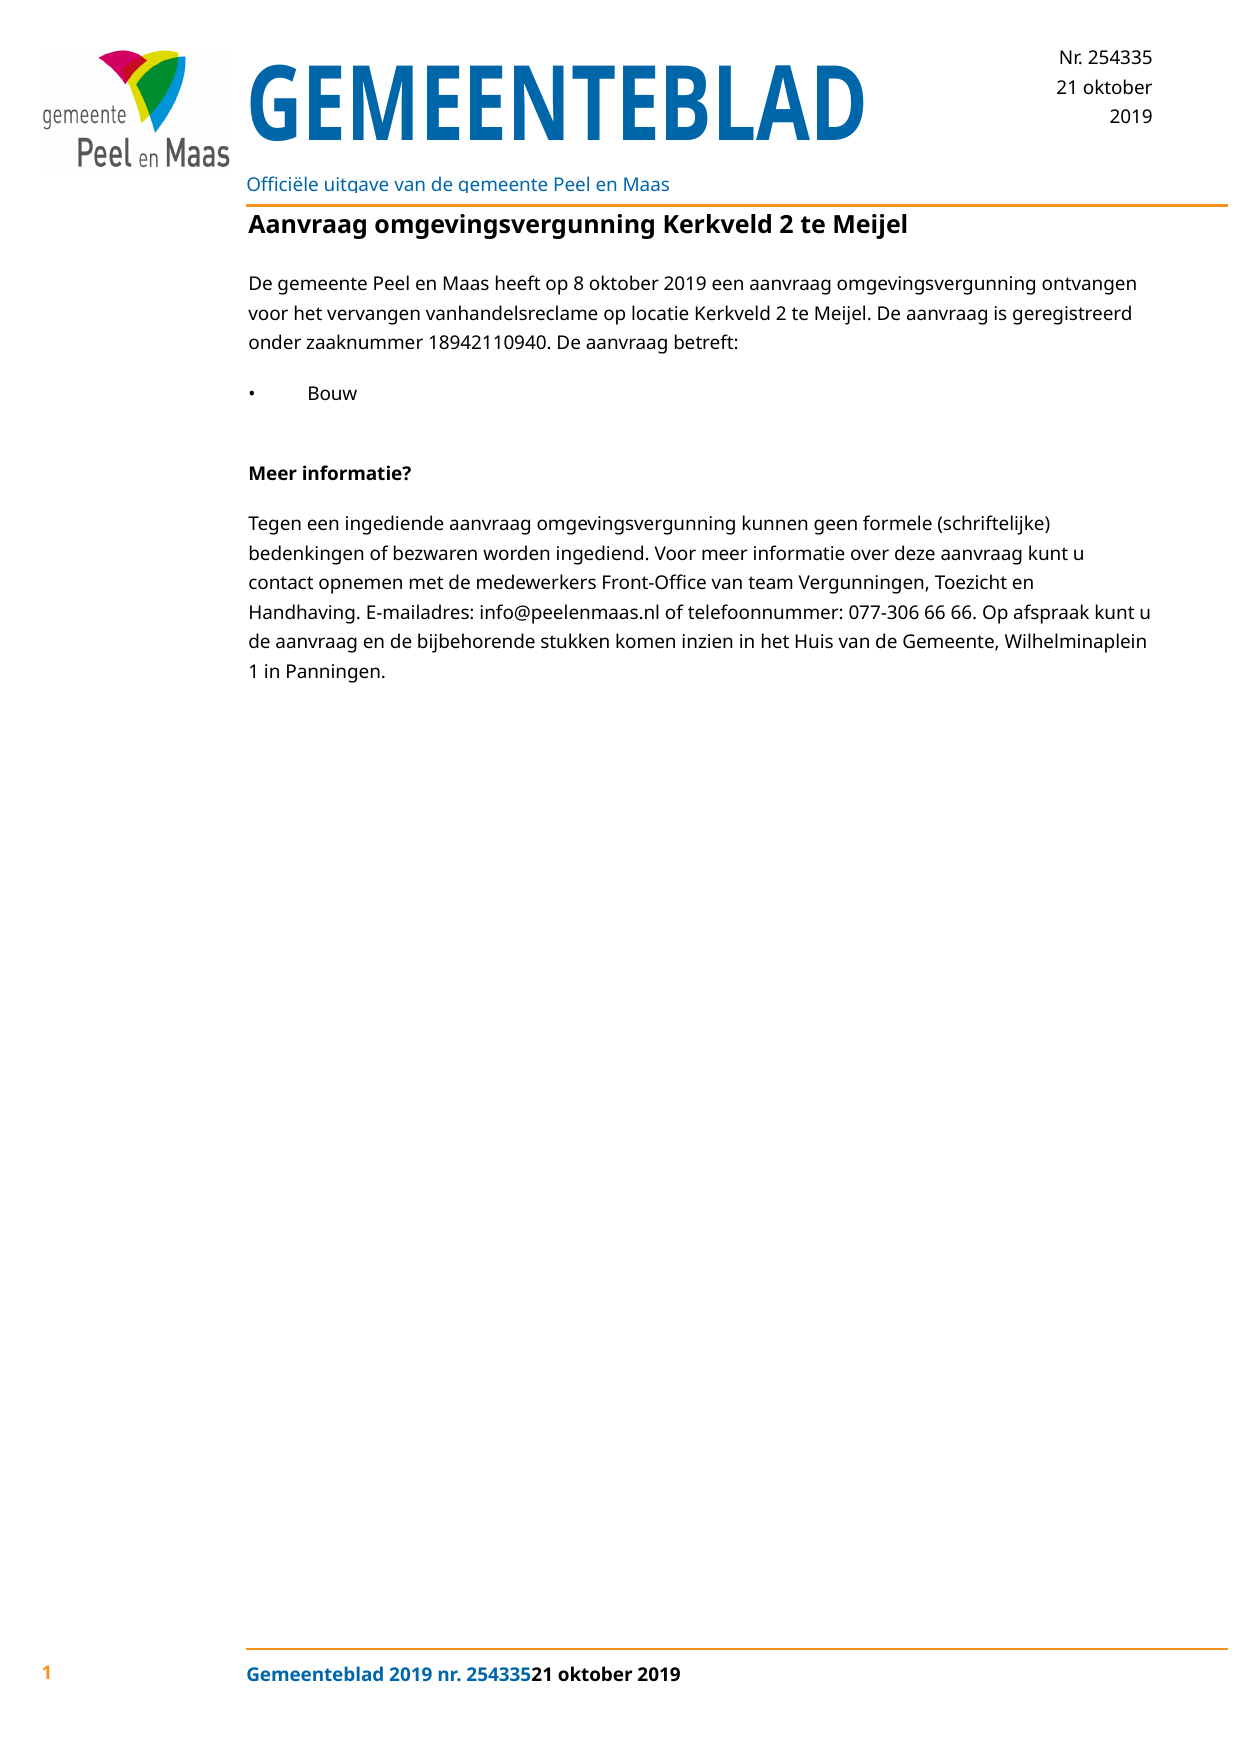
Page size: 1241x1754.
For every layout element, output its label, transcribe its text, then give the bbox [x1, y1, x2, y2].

list Bouw [248, 380, 1152, 406]
text De gemeente Peel en Maas heeft op 8 oktober 2019 een aanvraag omgevingsvergunning ontvangen voor het vervangen vanhandelsreclame op locatie Kerkveld 2 te Meijel. De aanvraag is geregistreerd onder zaaknummer 18942110940. De aanvraag betreft: [248, 270, 1152, 355]
text Meer informatie? [248, 460, 1152, 486]
picture [41, 47, 231, 172]
text Tegen een ingediende aanvraag omgevingsvergunning kunnen geen formele (schriftelijke) bedenkingen of bezwaren worden ingediend. Voor meer informatie over deze aanvraag kunt u contact opnemen met de medewerkers Front-Office van team Vergunningen, Toezicht en Handhaving. E-mailadres: info@peelenmaas.nl of telefoonnummer: 077-306 66 66. Op afspraak kunt u de aanvraag en de bijbehorende stukken komen inzien in het Huis van de Gemeente, Wilhelminaplein 1 in Panningen. [248, 510, 1152, 684]
text Aanvraag omgevingsvergunning Kerkveld 2 te Meijel [248, 207, 1152, 241]
